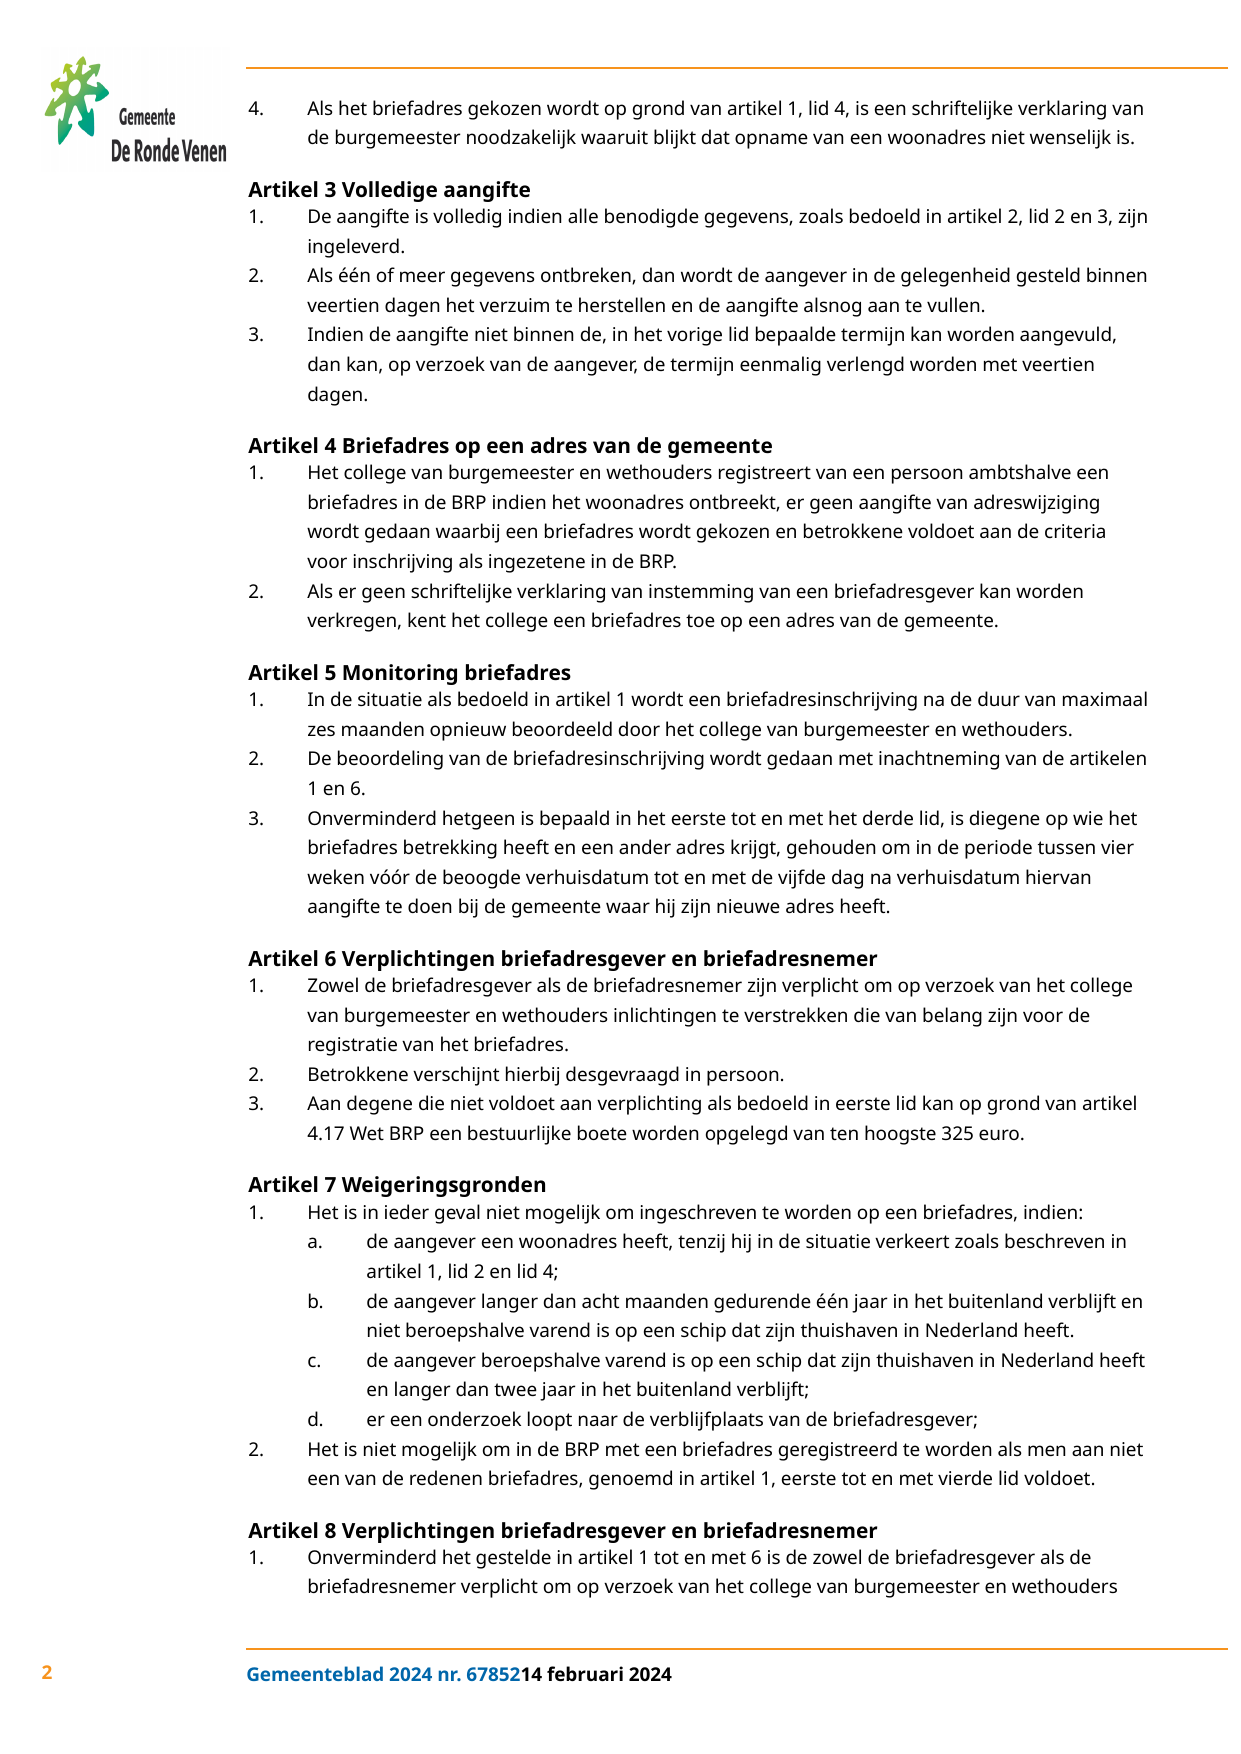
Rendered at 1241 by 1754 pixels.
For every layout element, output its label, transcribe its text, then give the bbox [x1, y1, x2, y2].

list Aan degene die niet voldoet aan verplichting als bedoeld in eerste lid kan op grond van artikel 4.17 Wet BRP een bestuurlijke boete worden opgelegd van ten hoogste 325 euro. [248, 1091, 1152, 1146]
list Onverminderd hetgeen is bepaald in het eerste tot en met het derde lid, is diegene op wie het briefadres betrekking heeft en een ander adres krijgt, gehouden om in de periode tussen vier weken vóór de beoogde verhuisdatum tot en met de vijfde dag na verhuisdatum hiervan aangifte te doen bij de gemeente waar hij zijn nieuwe adres heeft. [248, 805, 1152, 919]
list De aangifte is volledig indien alle benodigde gegevens, zoals bedoeld in artikel 2, lid 2 en 3, zijn ingeleverd. [248, 203, 1152, 258]
text Artikel 3 Volledige aangifte [248, 175, 1152, 203]
text Artikel 4 Briefadres op een adres van de gemeente [248, 431, 1152, 459]
picture [41, 47, 231, 172]
list Het is niet mogelijk om in de BRP met een briefadres geregistreerd te worden als men aan niet een van de redenen briefadres, genoemd in artikel 1, eerste tot en met vierde lid voldoet. [248, 1436, 1152, 1491]
list de aangever beroepshalve varend is op een schip dat zijn thuishaven in Nederland heeft en langer dan twee jaar in het buitenland verblijft; [307, 1347, 1152, 1402]
list Het is in ieder geval niet mogelijk om ingeschreven te worden op een briefadres, indien: [248, 1199, 1152, 1225]
list de aangever een woonadres heeft, tenzij hij in de situatie verkeert zoals beschreven in artikel 1, lid 2 en lid 4; [307, 1229, 1152, 1284]
list Als één of meer gegevens ontbreken, dan wordt de aangever in de gelegenheid gesteld binnen veertien dagen het verzuim te herstellen en de aangifte alsnog aan te vullen. [248, 262, 1152, 318]
list De beoordeling van de briefadresinschrijving wordt gedaan met inachtneming van de artikelen 1 en 6. [248, 746, 1152, 801]
list Indien de aangifte niet binnen de, in het vorige lid bepaalde termijn kan worden aangevuld, dan kan, op verzoek van de aangever, de termijn eenmalig verlengd worden met veertien dagen. [248, 322, 1152, 406]
text Artikel 5 Monitoring briefadres [248, 658, 1152, 686]
list Als het briefadres gekozen wordt op grond van artikel 1, lid 4, is een schriftelijke verklaring van de burgemeester noodzakelijk waaruit blijkt dat opname van een woonadres niet wenselijk is. [248, 95, 1152, 150]
text Artikel 7 Weigeringsgronden [248, 1171, 1152, 1199]
list Het college van burgemeester en wethouders registreert van een persoon ambtshalve een briefadres in de BRP indien het woonadres ontbreekt, er geen aangifte van adreswijziging wordt gedaan waarbij een briefadres wordt gekozen en betrokkene voldoet aan de criteria voor inschrijving als ingezetene in de BRP. [248, 459, 1152, 574]
list Als er geen schriftelijke verklaring van instemming van een briefadresgever kan worden verkregen, kent het college een briefadres toe op een adres van de gemeente. [248, 578, 1152, 633]
list Betrokkene verschijnt hierbij desgevraagd in persoon. [248, 1061, 1152, 1087]
list Onverminderd het gestelde in artikel 1 tot en met 6 is de zowel de briefadresgever als de briefadresnemer verplicht om op verzoek van het college van burgemeester en wethouders [248, 1544, 1152, 1599]
list de aangever langer dan acht maanden gedurende één jaar in het buitenland verblijft en niet beroepshalve varend is op een schip dat zijn thuishaven in Nederland heeft. [307, 1288, 1152, 1343]
text Artikel 8 Verplichtingen briefadresgever en briefadresnemer [248, 1516, 1152, 1544]
list er een onderzoek loopt naar de verblijfplaats van de briefadresgever; [307, 1406, 1152, 1432]
list In de situatie als bedoeld in artikel 1 wordt een briefadresinschrijving na de duur van maximaal zes maanden opnieuw beoordeeld door het college van burgemeester en wethouders. [248, 686, 1152, 742]
text Artikel 6 Verplichtingen briefadresgever en briefadresnemer [248, 944, 1152, 972]
list Zowel de briefadresgever als de briefadresnemer zijn verplicht om op verzoek van het college van burgemeester en wethouders inlichtingen te verstrekken die van belang zijn voor de registratie van het briefadres. [248, 972, 1152, 1057]
